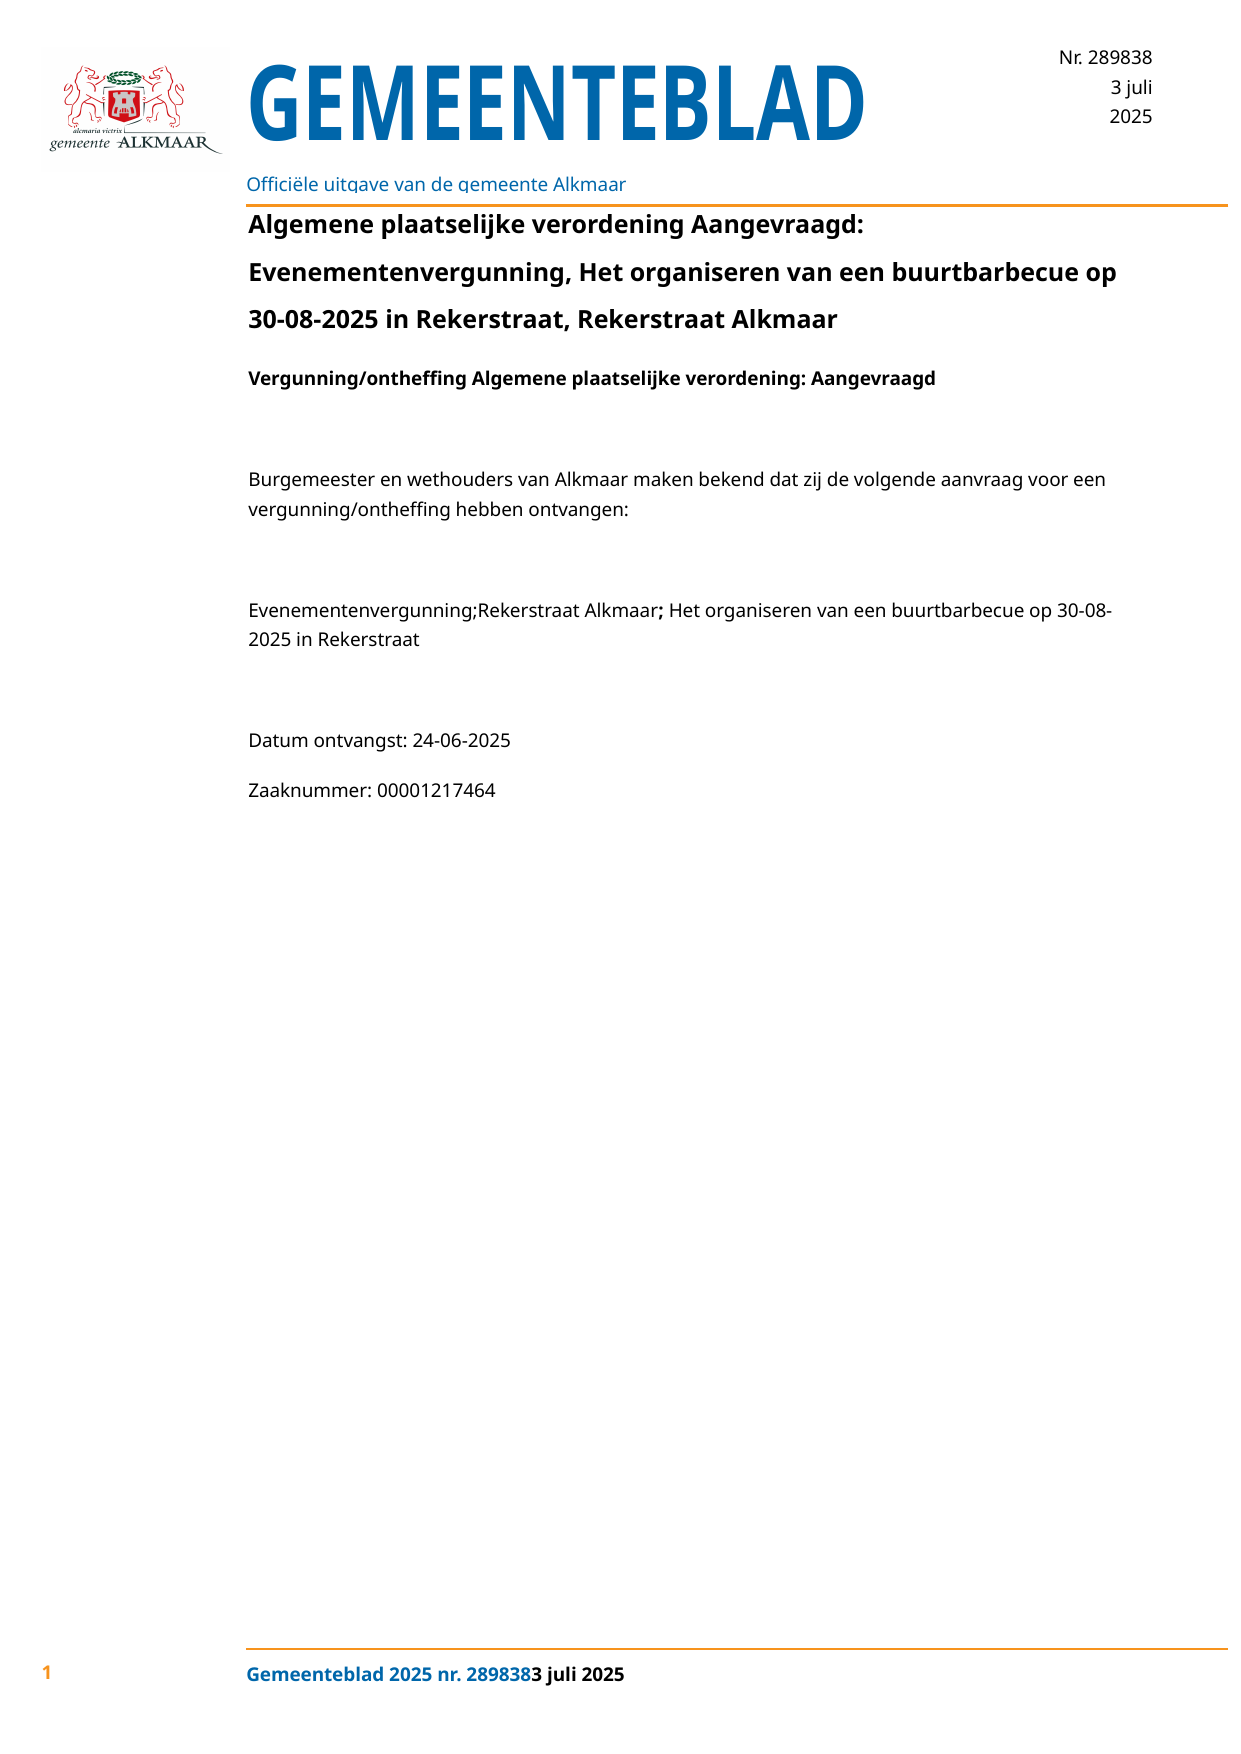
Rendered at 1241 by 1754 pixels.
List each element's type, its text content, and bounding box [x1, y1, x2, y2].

text Vergunning/ontheffing Algemene plaatselijke verordening: Aangevraagd [248, 366, 1152, 391]
text Algemene plaatselijke verordening Aangevraagd: Evenementenvergunning, Het organiseren van een buurtbarbecue op 30-08-2025 in Rekerstraat, Rekerstraat Alkmaar [248, 207, 1152, 336]
picture [41, 47, 231, 172]
text Evenementenvergunning;Rekerstraat Alkmaar; Het organiseren van een buurtbarbecue op 30-08-2025 in Rekerstraat [248, 597, 1152, 652]
text Burgemeester en wethouders van Alkmaar maken bekend dat zij de volgende aanvraag voor een vergunning/ontheffing hebben ontvangen: [248, 466, 1152, 522]
text Zaaknummer: 00001217464 [248, 778, 1152, 803]
text Datum ontvangst: 24-06-2025 [248, 727, 1152, 753]
